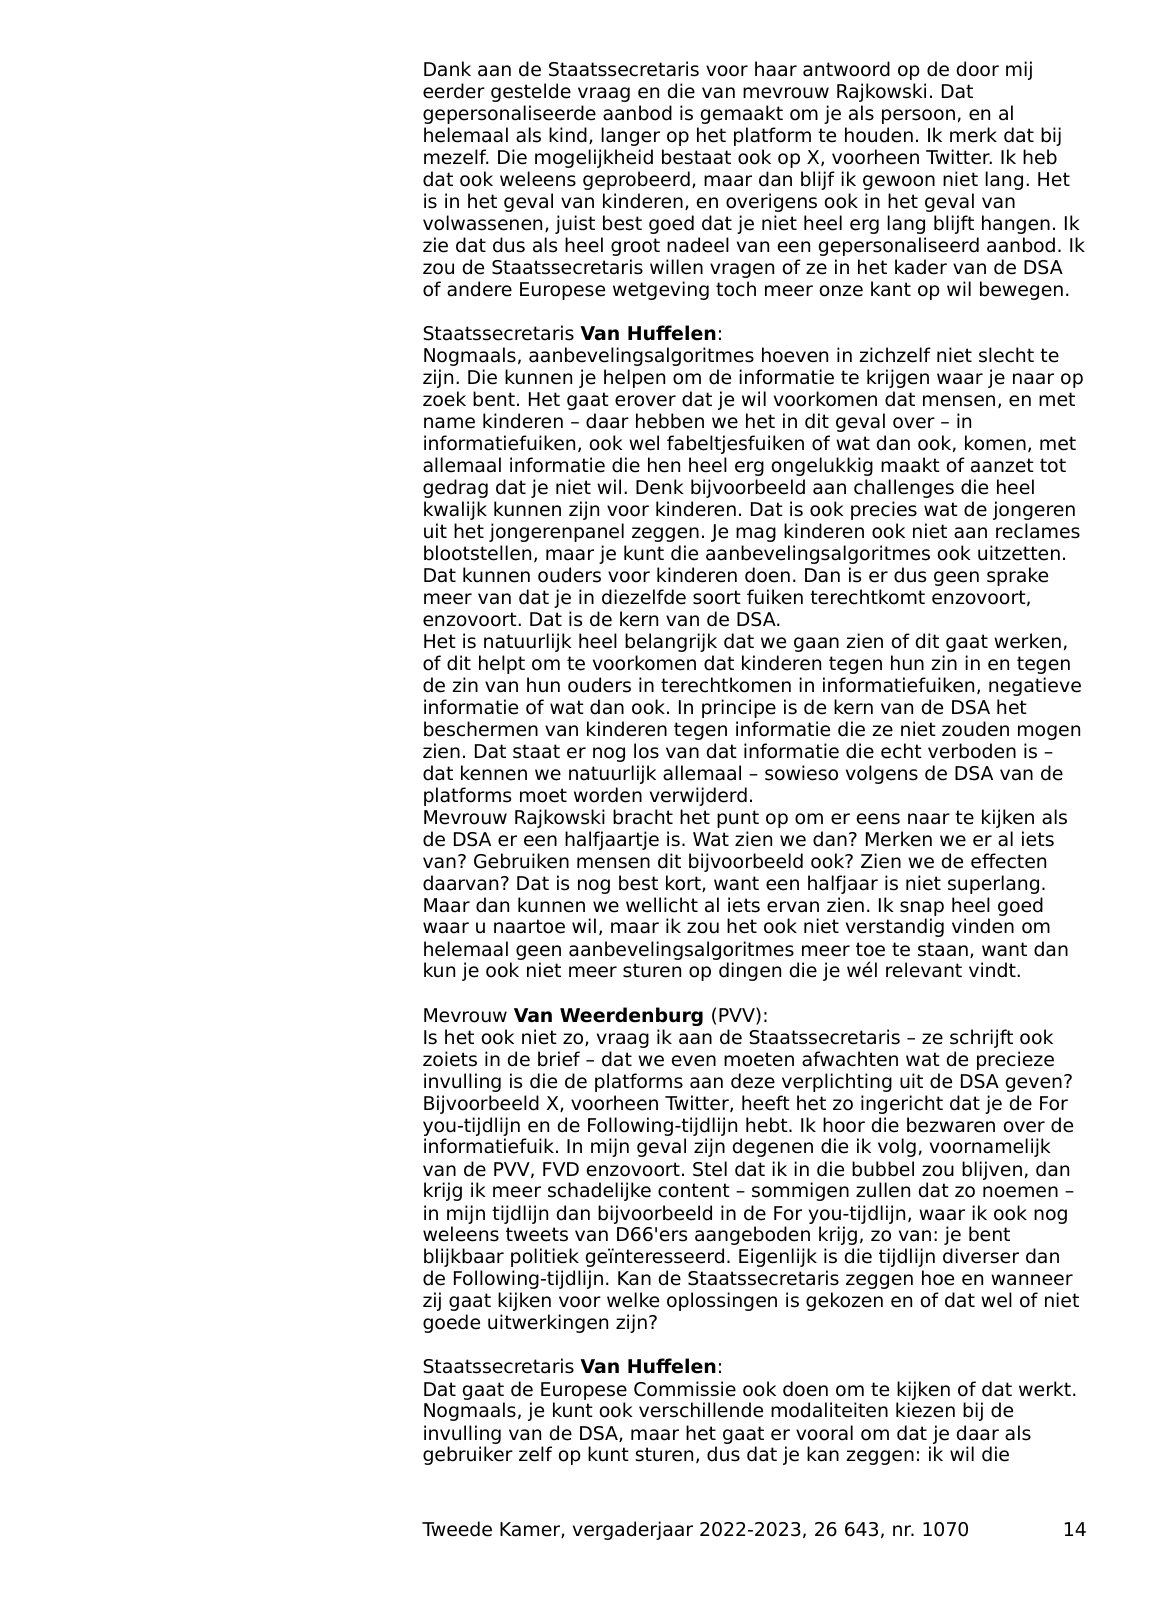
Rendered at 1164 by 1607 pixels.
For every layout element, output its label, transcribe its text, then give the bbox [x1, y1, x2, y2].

text Staatssecretaris Van Huffelen: [422, 1356, 1087, 1378]
text Mevrouw Rajkowski bracht het punt op om er eens naar te kijken als de DSA er een halfjaartje is. Wat zien we dan? Merken we er al iets van? Gebruiken mensen dit bijvoorbeeld ook? Zien we de effecten daarvan? Dat is nog best kort, want een halfjaar is niet superlang. Maar dan kunnen we wellicht al iets ervan zien. Ik snap heel goed waar u naartoe wil, maar ik zou het ook niet verstandig vinden om helemaal geen aanbevelingsalgoritmes meer toe te staan, want dan kun je ook niet meer sturen op dingen die je wél relevant vindt. [422, 807, 1087, 982]
text Dank aan de Staatssecretaris voor haar antwoord op de door mij eerder gestelde vraag en die van mevrouw Rajkowski. Dat gepersonaliseerde aanbod is gemaakt om je als persoon, en al helemaal als kind, langer op het platform te houden. Ik merk dat bij mezelf. Die mogelijkheid bestaat ook op X, voorheen Twitter. Ik heb dat ook weleens geprobeerd, maar dan blijf ik gewoon niet lang. Het is in het geval van kinderen, en overigens ook in het geval van volwassenen, juist best goed dat je niet heel erg lang blijft hangen. Ik zie dat dus als heel groot nadeel van een gepersonaliseerd aanbod. Ik zou de Staatssecretaris willen vragen of ze in het kader van de DSA of andere Europese wetgeving toch meer onze kant op wil bewegen. [422, 59, 1087, 301]
text Is het ook niet zo, vraag ik aan de Staatssecretaris – ze schrijft ook zoiets in de brief – dat we even moeten afwachten wat de precieze invulling is die de platforms aan deze verplichting uit de DSA geven? Bijvoorbeeld X, voorheen Twitter, heeft het zo ingericht dat je de For you-tijdlijn en de Following-tijdlijn hebt. Ik hoor die bezwaren over de informatiefuik. In mijn geval zijn degenen die ik volg, voornamelijk van de PVV, FVD enzovoort. Stel dat ik in die bubbel zou blijven, dan krijg ik meer schadelijke content – sommigen zullen dat zo noemen – in mijn tijdlijn dan bijvoorbeeld in de For you-tijdlijn, waar ik ook nog weleens tweets van D66'ers aangeboden krijg, zo van: je bent blijkbaar politiek geïnteresseerd. Eigenlijk is die tijdlijn diverser dan de Following-tijdlijn. Kan de Staatssecretaris zeggen hoe en wanneer zij gaat kijken voor welke oplossingen is gekozen en of dat wel of niet goede uitwerkingen zijn? [422, 1027, 1087, 1334]
text Dat gaat de Europese Commissie ook doen om te kijken of dat werkt. Nogmaals, je kunt ook verschillende modaliteiten kiezen bij de invulling van de DSA, maar het gaat er vooral om dat je daar als gebruiker zelf op kunt sturen, dus dat je kan zeggen: ik wil die [422, 1378, 1087, 1466]
text Het is natuurlijk heel belangrijk dat we gaan zien of dit gaat werken, of dit helpt om te voorkomen dat kinderen tegen hun zin in en tegen de zin van hun ouders in terechtkomen in informatiefuiken, negatieve informatie of wat dan ook. In principe is de kern van de DSA het beschermen van kinderen tegen informatie die ze niet zouden mogen zien. Dat staat er nog los van dat informatie die echt verboden is – dat kennen we natuurlijk allemaal – sowieso volgens de DSA van de platforms moet worden verwijderd. [422, 631, 1087, 807]
text Nogmaals, aanbevelingsalgoritmes hoeven in zichzelf niet slecht te zijn. Die kunnen je helpen om de informatie te krijgen waar je naar op zoek bent. Het gaat erover dat je wil voorkomen dat mensen, en met name kinderen – daar hebben we het in dit geval over – in informatiefuiken, ook wel fabeltjesfuiken of wat dan ook, komen, met allemaal informatie die hen heel erg ongelukkig maakt of aanzet tot gedrag dat je niet wil. Denk bijvoorbeeld aan challenges die heel kwalijk kunnen zijn voor kinderen. Dat is ook precies wat de jongeren uit het jongerenpanel zeggen. Je mag kinderen ook niet aan reclames blootstellen, maar je kunt die aanbevelingsalgoritmes ook uitzetten. Dat kunnen ouders voor kinderen doen. Dan is er dus geen sprake meer van dat je in diezelfde soort fuiken terechtkomt enzovoort, enzovoort. Dat is de kern van de DSA. [422, 345, 1087, 631]
text Staatssecretaris Van Huffelen: [422, 323, 1087, 345]
text Mevrouw Van Weerdenburg (PVV): [422, 1004, 1087, 1027]
